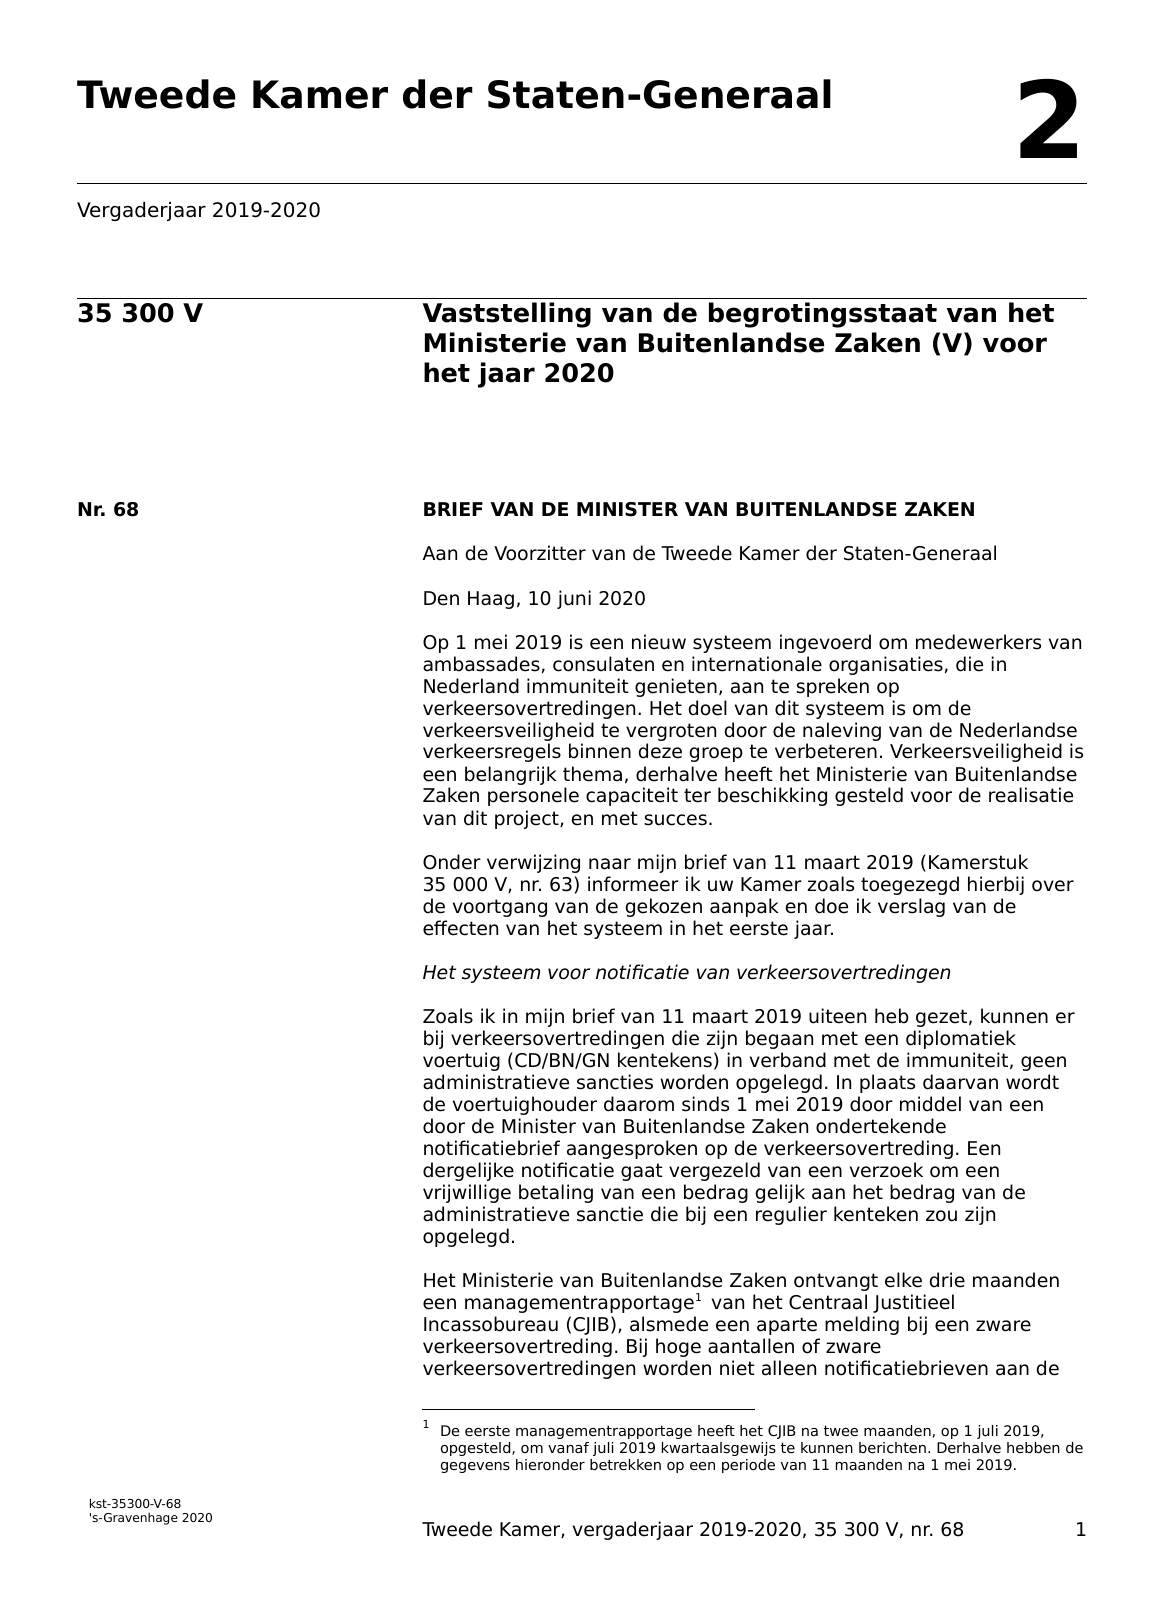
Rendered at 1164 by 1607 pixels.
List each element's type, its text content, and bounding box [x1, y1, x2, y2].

table_header 2 [886, 59, 1087, 183]
text Op 1 mei 2019 is een nieuw systeem ingevoerd om medewerkers van ambassades, consulaten en internationale organisaties, die in Nederland immuniteit genieten, aan te spreken op verkeersovertredingen. Het doel van dit systeem is om de verkeersveiligheid te vergroten door de naleving van de Nederlandse verkeersregels binnen deze groep te verbeteren. Verkeersveiligheid is een belangrijk thema, derhalve heeft het Ministerie van Buitenlandse Zaken personele capaciteit ter beschikking gesteld voor de realisatie van dit project, en met succes. [422, 632, 1087, 829]
text De eerste managementrapportage heeft het CJIB na twee maanden, op 1 juli 2019, opgesteld, om vanaf juli 2019 kwartaalsgewijs te kunnen berichten. Derhalve hebben de gegevens hieronder betrekken op een periode van 11 maanden na 1 mei 2019. [422, 1418, 1087, 1474]
text Het Ministerie van Buitenlandse Zaken ontvangt elke drie maanden een managementrapportage van het Centraal Justitieel Incassobureau (CJIB), alsmede een aparte melding bij een zware verkeersovertreding. Bij hoge aantallen of zware verkeersovertredingen worden niet alleen notificatiebrieven aan de [422, 1270, 1087, 1380]
subtitle Nr. 68 BRIEF VAN DE MINISTER VAN BUITENLANDSE ZAKEN [77, 499, 1087, 521]
table_header Tweede Kamer der Staten-Generaal [77, 59, 886, 183]
text 's-Gravenhage 2020 [88, 1511, 323, 1525]
text Den Haag, 10 juni 2020 [422, 587, 1087, 609]
subtitle 35 300 V Vaststelling van de begrotingsstaat van het Ministerie van Buitenlandse Zaken (V) voor het jaar 2020 [77, 299, 1087, 388]
text Onder verwijzing naar mijn brief van 11 maart 2019 (Kamerstuk 35 000 V, nr. 63) informeer ik uw Kamer zoals toegezegd hierbij over de voortgang van de gekozen aanpak en doe ik verslag van de effecten van het systeem in het eerste jaar. [422, 852, 1087, 939]
text Aan de Voorzitter van de Tweede Kamer der Staten-Generaal [422, 543, 1087, 565]
text Zoals ik in mijn brief van 11 maart 2019 uiteen heb gezet, kunnen er bij verkeersovertredingen die zijn begaan met een diplomatiek voertuig (CD/BN/GN kentekens) in verband met de immuniteit, geen administratieve sancties worden opgelegd. In plaats daarvan wordt de voertuighouder daarom sinds 1 mei 2019 door middel van een door de Minister van Buitenlandse Zaken ondertekende notificatiebrief aangesproken op de verkeersovertreding. Een dergelijke notificatie gaat vergezeld van een verzoek om een vrijwillige betaling van een bedrag gelijk aan het bedrag van de administratieve sanctie die bij een regulier kenteken zou zijn opgelegd. [422, 1006, 1087, 1248]
table_cell Vergaderjaar 2019-2020 [77, 184, 1087, 298]
subtitle Het systeem voor notificatie van verkeersovertredingen [422, 962, 1087, 984]
text kst-35300-V-68 [88, 1497, 323, 1511]
